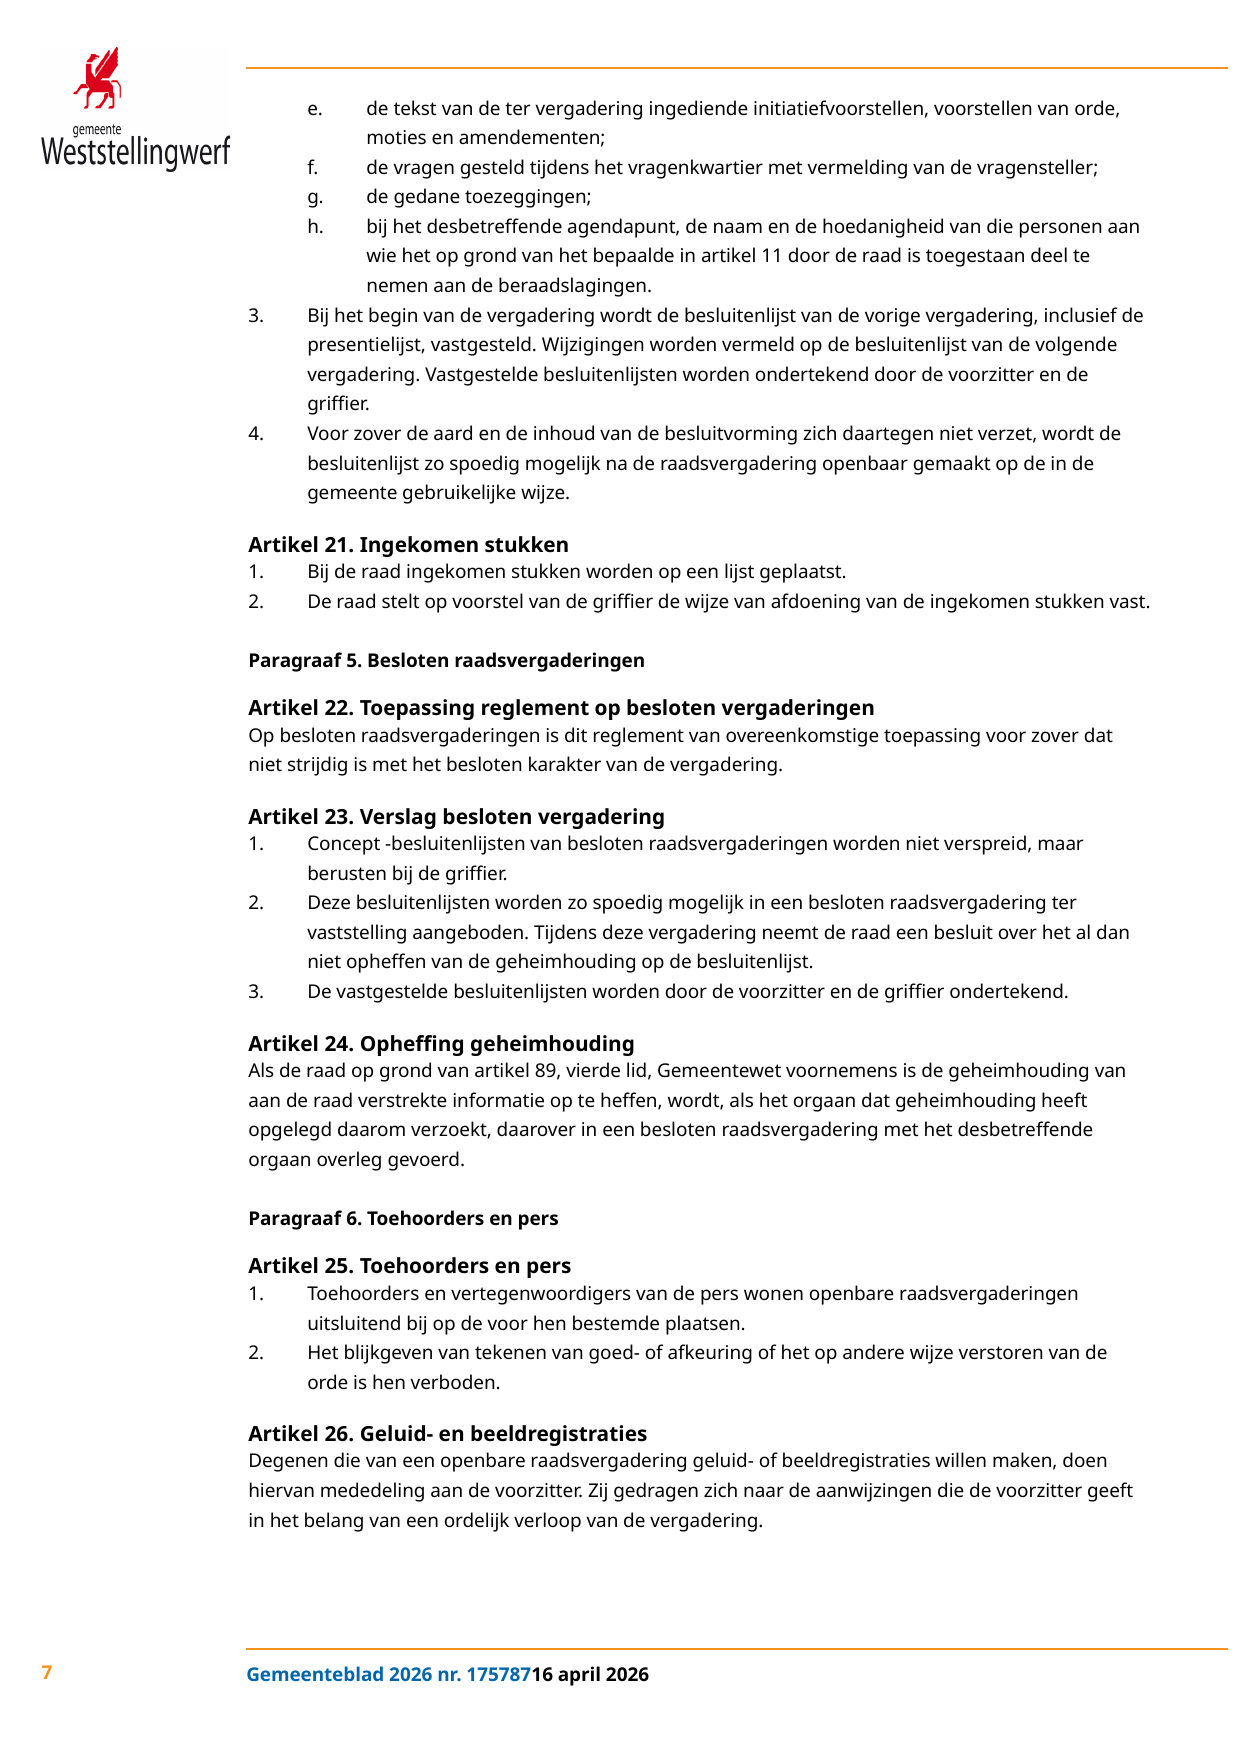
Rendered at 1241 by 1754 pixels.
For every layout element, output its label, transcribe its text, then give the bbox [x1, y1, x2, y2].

list Bij de raad ingekomen stukken worden op een lijst geplaatst. [248, 558, 1152, 584]
list bij het desbetreffende agendapunt, de naam en de hoedanigheid van die personen aan wie het op grond van het bepaalde in artikel 11 door de raad is toegestaan deel te nemen aan de beraadslagingen. [307, 213, 1152, 298]
text Artikel 23. Verslag besloten vergadering [248, 802, 1152, 830]
text Artikel 25. Toehoorders en pers [248, 1252, 1152, 1280]
list De vastgestelde besluitenlijsten worden door de voorzitter en de griffier ondertekend. [248, 978, 1152, 1004]
list de gedane toezeggingen; [307, 183, 1152, 209]
text Als de raad op grond van artikel 89, vierde lid, Gemeentewet voornemens is de geheimhouding van aan de raad verstrekte informatie op te heffen, wordt, als het orgaan dat geheimhouding heeft opgelegd daarom verzoekt, daarover in een besloten raadsvergadering met het desbetreffende orgaan overleg gevoerd. [248, 1057, 1152, 1172]
list De raad stelt op voorstel van de griffier de wijze van afdoening van de ingekomen stukken vast. [248, 588, 1152, 613]
text Op besloten raadsvergaderingen is dit reglement van overeenkomstige toepassing voor zover dat niet strijdig is met het besloten karakter van de vergadering. [248, 722, 1152, 777]
text Artikel 21. Ingekomen stukken [248, 530, 1152, 558]
picture [41, 47, 231, 172]
list Het blijkgeven van tekenen van goed- of afkeuring of het op andere wijze verstoren van de orde is hen verboden. [248, 1339, 1152, 1394]
list de tekst van de ter vergadering ingediende initiatiefvoorstellen, voorstellen van orde, moties en amendementen; [307, 95, 1152, 150]
text Paragraaf 5. Besloten raadsvergaderingen [248, 647, 1152, 673]
list Voor zover de aard en de inhoud van de besluitvorming zich daartegen niet verzet, wordt de besluitenlijst zo spoedig mogelijk na de raadsvergadering openbaar gemaakt op de in de gemeente gebruikelijke wijze. [248, 420, 1152, 505]
list Bij het begin van de vergadering wordt de besluitenlijst van de vorige vergadering, inclusief de presentielijst, vastgesteld. Wijzigingen worden vermeld op de besluitenlijst van de volgende vergadering. Vastgestelde besluitenlijsten worden ondertekend door de voorzitter en de griffier. [248, 302, 1152, 416]
text Paragraaf 6. Toehoorders en pers [248, 1205, 1152, 1231]
text Artikel 22. Toepassing reglement op besloten vergaderingen [248, 693, 1152, 722]
text Artikel 26. Geluid- en beeldregistraties [248, 1419, 1152, 1448]
list Deze besluitenlijsten worden zo spoedig mogelijk in een besloten raadsvergadering ter vaststelling aangeboden. Tijdens deze vergadering neemt de raad een besluit over het al dan niet opheffen van de geheimhouding op de besluitenlijst. [248, 889, 1152, 974]
list Concept -besluitenlijsten van besloten raadsvergaderingen worden niet verspreid, maar berusten bij de griffier. [248, 830, 1152, 886]
list Toehoorders en vertegenwoordigers van de pers wonen openbare raadsvergaderingen uitsluitend bij op de voor hen bestemde plaatsen. [248, 1280, 1152, 1335]
list de vragen gesteld tijdens het vragenkwartier met vermelding van de vragensteller; [307, 154, 1152, 180]
text Artikel 24. Opheffing geheimhouding [248, 1029, 1152, 1057]
text Degenen die van een openbare raadsvergadering geluid- of beeldregistraties willen maken, doen hiervan mededeling aan de voorzitter. Zij gedragen zich naar de aanwijzingen die de voorzitter geeft in het belang van een ordelijk verloop van de vergadering. [248, 1448, 1152, 1533]
